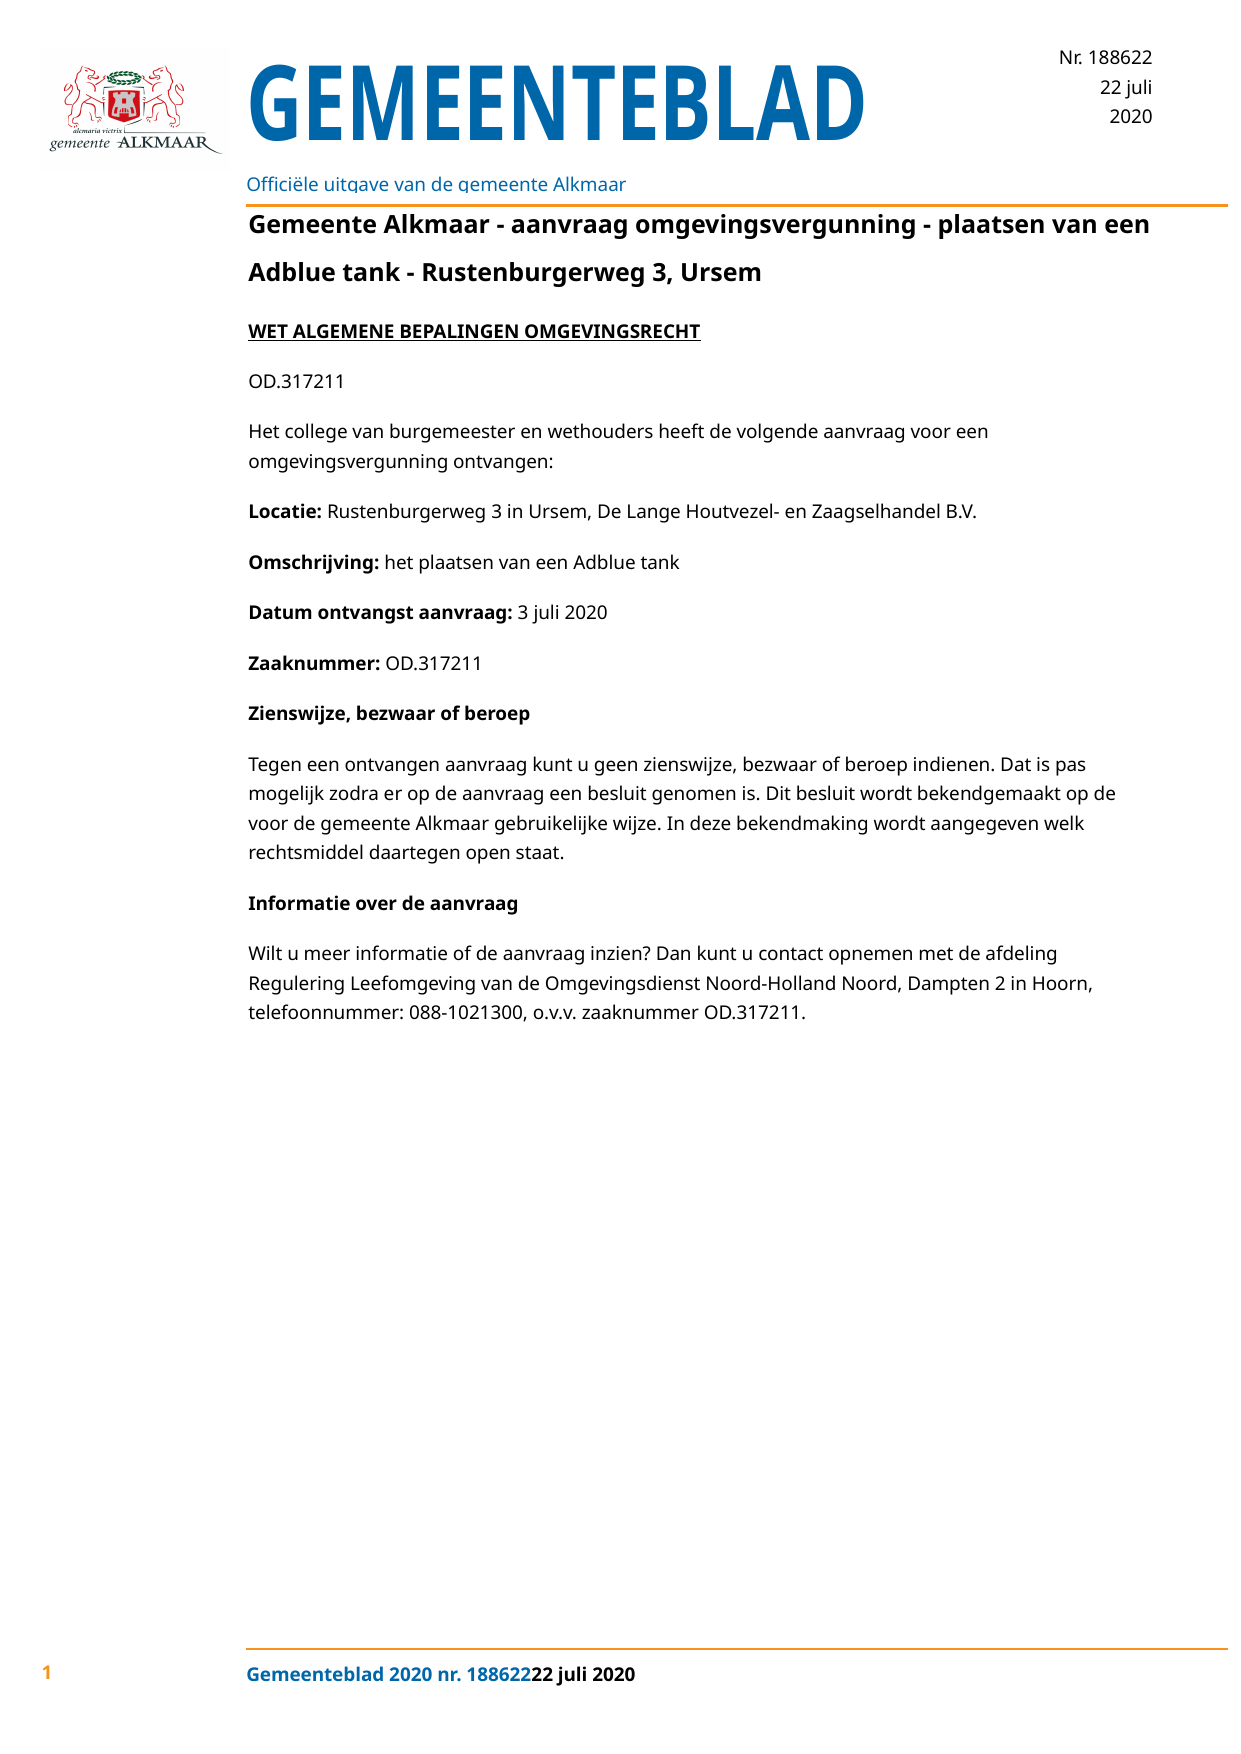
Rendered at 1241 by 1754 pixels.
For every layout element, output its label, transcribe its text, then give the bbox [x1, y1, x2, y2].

text Datum ontvangst aanvraag: 3 juli 2020 [248, 599, 1152, 625]
text Zienswijze, bezwaar of beroep [248, 700, 1152, 726]
picture [41, 47, 231, 172]
text Wilt u meer informatie of de aanvraag inzien? Dan kunt u contact opnemen met de afdeling Regulering Leefomgeving van de Omgevingsdienst Noord-Holland Noord, Dampten 2 in Hoorn, telefoonnummer: 088-1021300, o.v.v. zaaknummer OD.317211. [248, 940, 1152, 1025]
text OD.317211 [248, 368, 1152, 394]
text Het college van burgemeester en wethouders heeft de volgende aanvraag voor een omgevingsvergunning ontvangen: [248, 419, 1152, 474]
text Gemeente Alkmaar - aanvraag omgevingsvergunning - plaatsen van een Adblue tank - Rustenburgerweg 3, Ursem [248, 207, 1152, 288]
text Locatie: Rustenburgerweg 3 in Ursem, De Lange Houtvezel- en Zaagselhandel B.V. [248, 499, 1152, 524]
text Tegen een ontvangen aanvraag kunt u geen zienswijze, bezwaar of beroep indienen. Dat is pas mogelijk zodra er op de aanvraag een besluit genomen is. Dit besluit wordt bekendgemaakt op de voor de gemeente Alkmaar gebruikelijke wijze. In deze bekendmaking wordt aangegeven welk rechtsmiddel daartegen open staat. [248, 751, 1152, 865]
text Omschrijving: het plaatsen van een Adblue tank [248, 549, 1152, 575]
text WET ALGEMENE BEPALINGEN OMGEVINGSRECHT [248, 318, 1152, 344]
text Informatie over de aanvraag [248, 890, 1152, 916]
text Zaaknummer: OD.317211 [248, 650, 1152, 676]
